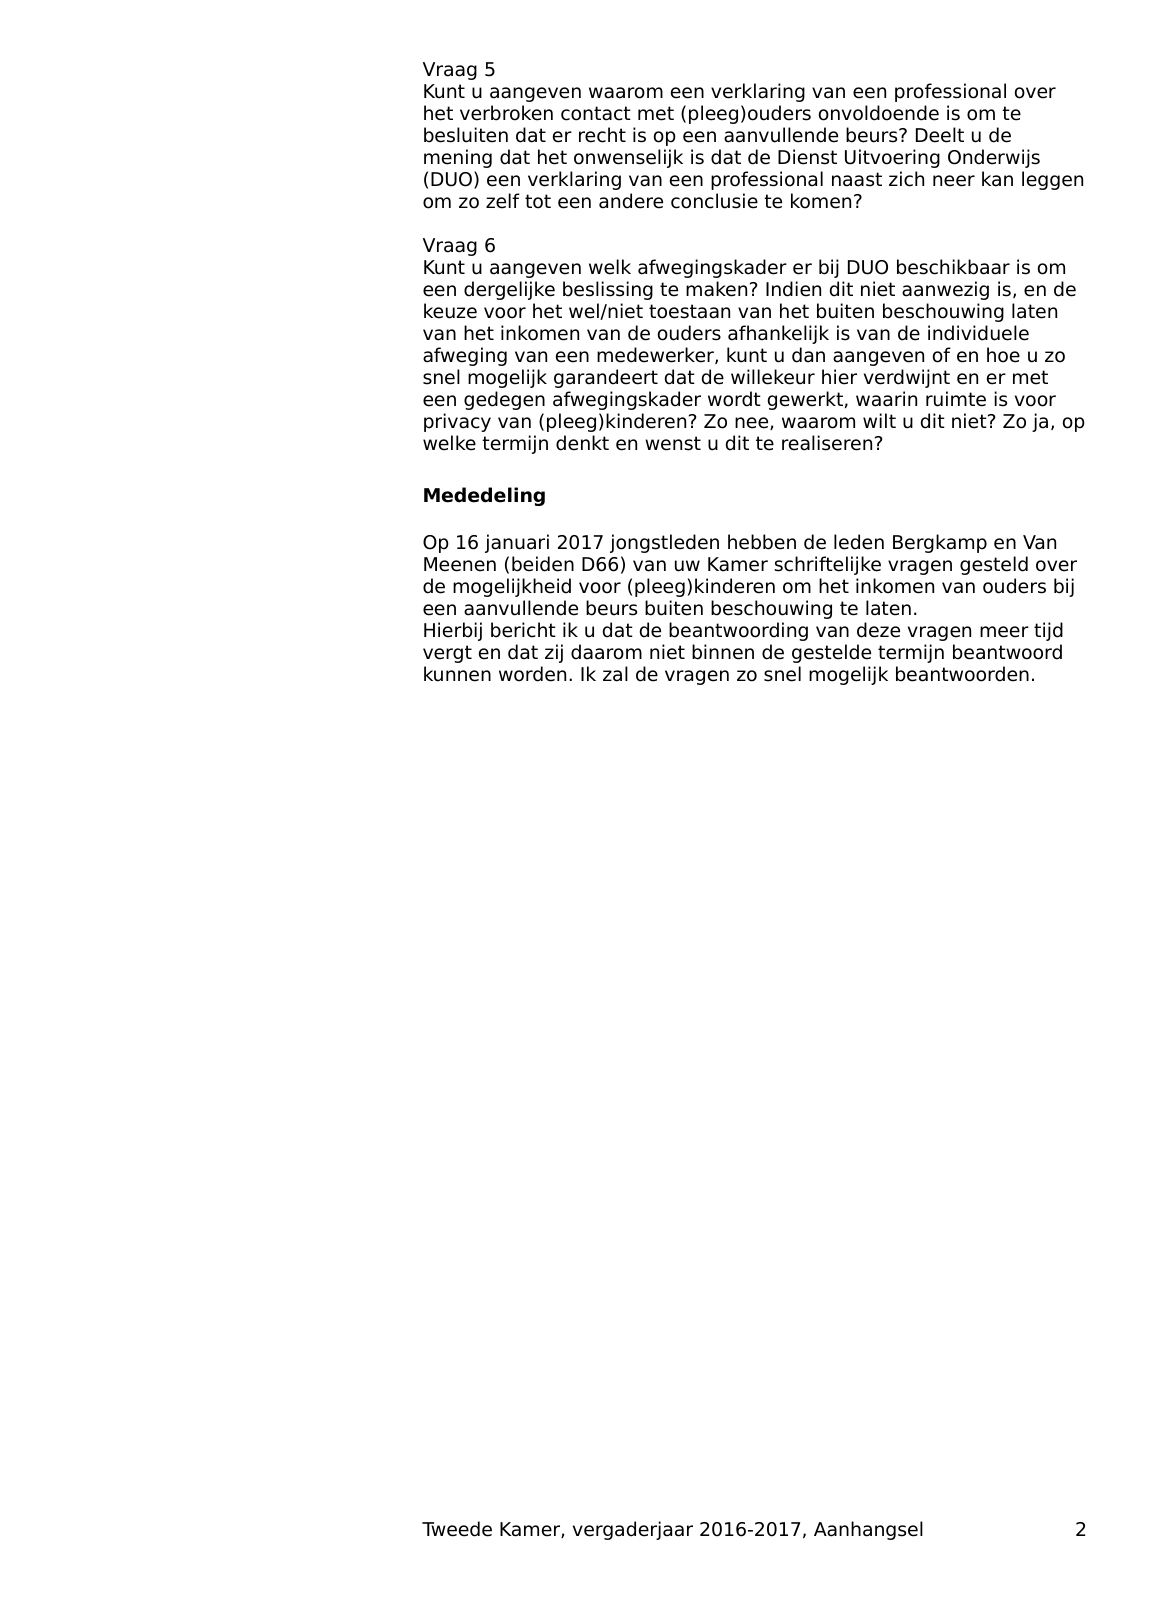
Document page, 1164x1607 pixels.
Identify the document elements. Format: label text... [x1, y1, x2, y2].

text Kunt u aangeven welk afwegingskader er bij DUO beschikbaar is om een dergelijke beslissing te maken? Indien dit niet aanwezig is, en de keuze voor het wel/niet toestaan van het buiten beschouwing laten van het inkomen van de ouders afhankelijk is van de individuele afweging van een medewerker, kunt u dan aangeven of en hoe u zo snel mogelijk garandeert dat de willekeur hier verdwijnt en er met een gedegen afwegingskader wordt gewerkt, waarin ruimte is voor privacy van (pleeg)kinderen? Zo nee, waarom wilt u dit niet? Zo ja, op welke termijn denkt en wenst u dit te realiseren? [422, 257, 1087, 455]
text Vraag 6 [422, 235, 1087, 257]
subtitle Mededeling [422, 485, 1087, 507]
text Op 16 januari 2017 jongstleden hebben de leden Bergkamp en Van Meenen (beiden D66) van uw Kamer schriftelijke vragen gesteld over de mogelijkheid voor (pleeg)kinderen om het inkomen van ouders bij een aanvullende beurs buiten beschouwing te laten. [422, 532, 1087, 620]
text Vraag 5 [422, 59, 1087, 81]
text Hierbij bericht ik u dat de beantwoording van deze vragen meer tijd vergt en dat zij daarom niet binnen de gestelde termijn beantwoord kunnen worden. Ik zal de vragen zo snel mogelijk beantwoorden. [422, 620, 1087, 686]
text Kunt u aangeven waarom een verklaring van een professional over het verbroken contact met (pleeg)ouders onvoldoende is om te besluiten dat er recht is op een aanvullende beurs? Deelt u de mening dat het onwenselijk is dat de Dienst Uitvoering Onderwijs (DUO) een verklaring van een professional naast zich neer kan leggen om zo zelf tot een andere conclusie te komen? [422, 81, 1087, 213]
